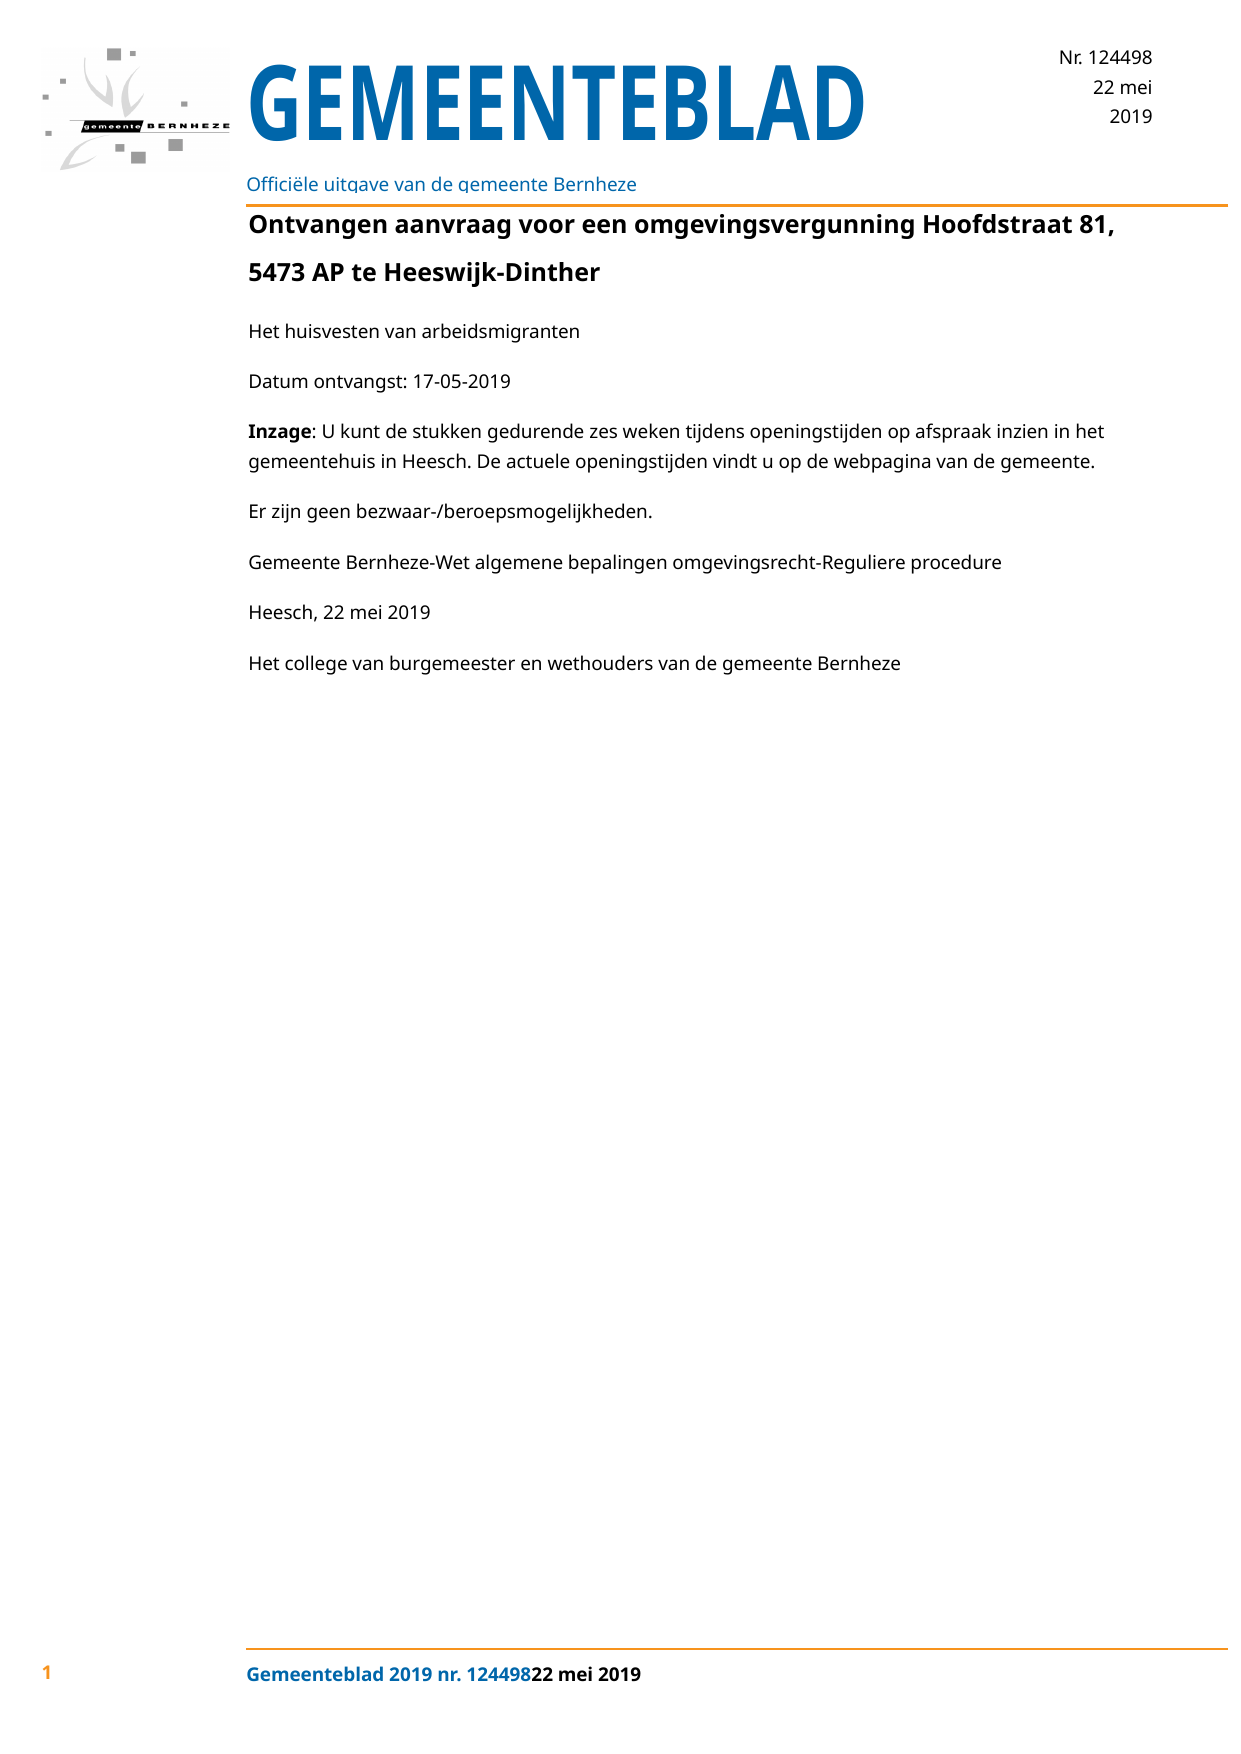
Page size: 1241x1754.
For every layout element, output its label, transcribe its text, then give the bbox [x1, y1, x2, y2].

text Ontvangen aanvraag voor een omgevingsvergunning Hoofdstraat 81, 5473 AP te Heeswijk-Dinther [248, 207, 1152, 288]
text Heesch, 22 mei 2019 [248, 599, 1152, 625]
text Het huisvesten van arbeidsmigranten [248, 318, 1152, 344]
text Het college van burgemeester en wethouders van de gemeente Bernheze [248, 650, 1152, 676]
text Gemeente Bernheze-Wet algemene bepalingen omgevingsrecht-Reguliere procedure [248, 549, 1152, 575]
text Er zijn geen bezwaar-/beroepsmogelijkheden. [248, 499, 1152, 524]
picture [41, 47, 231, 172]
text Datum ontvangst: 17-05-2019 [248, 368, 1152, 394]
text Inzage: U kunt de stukken gedurende zes weken tijdens openingstijden op afspraak inzien in het gemeentehuis in Heesch. De actuele openingstijden vindt u op de webpagina van de gemeente. [248, 419, 1152, 474]
